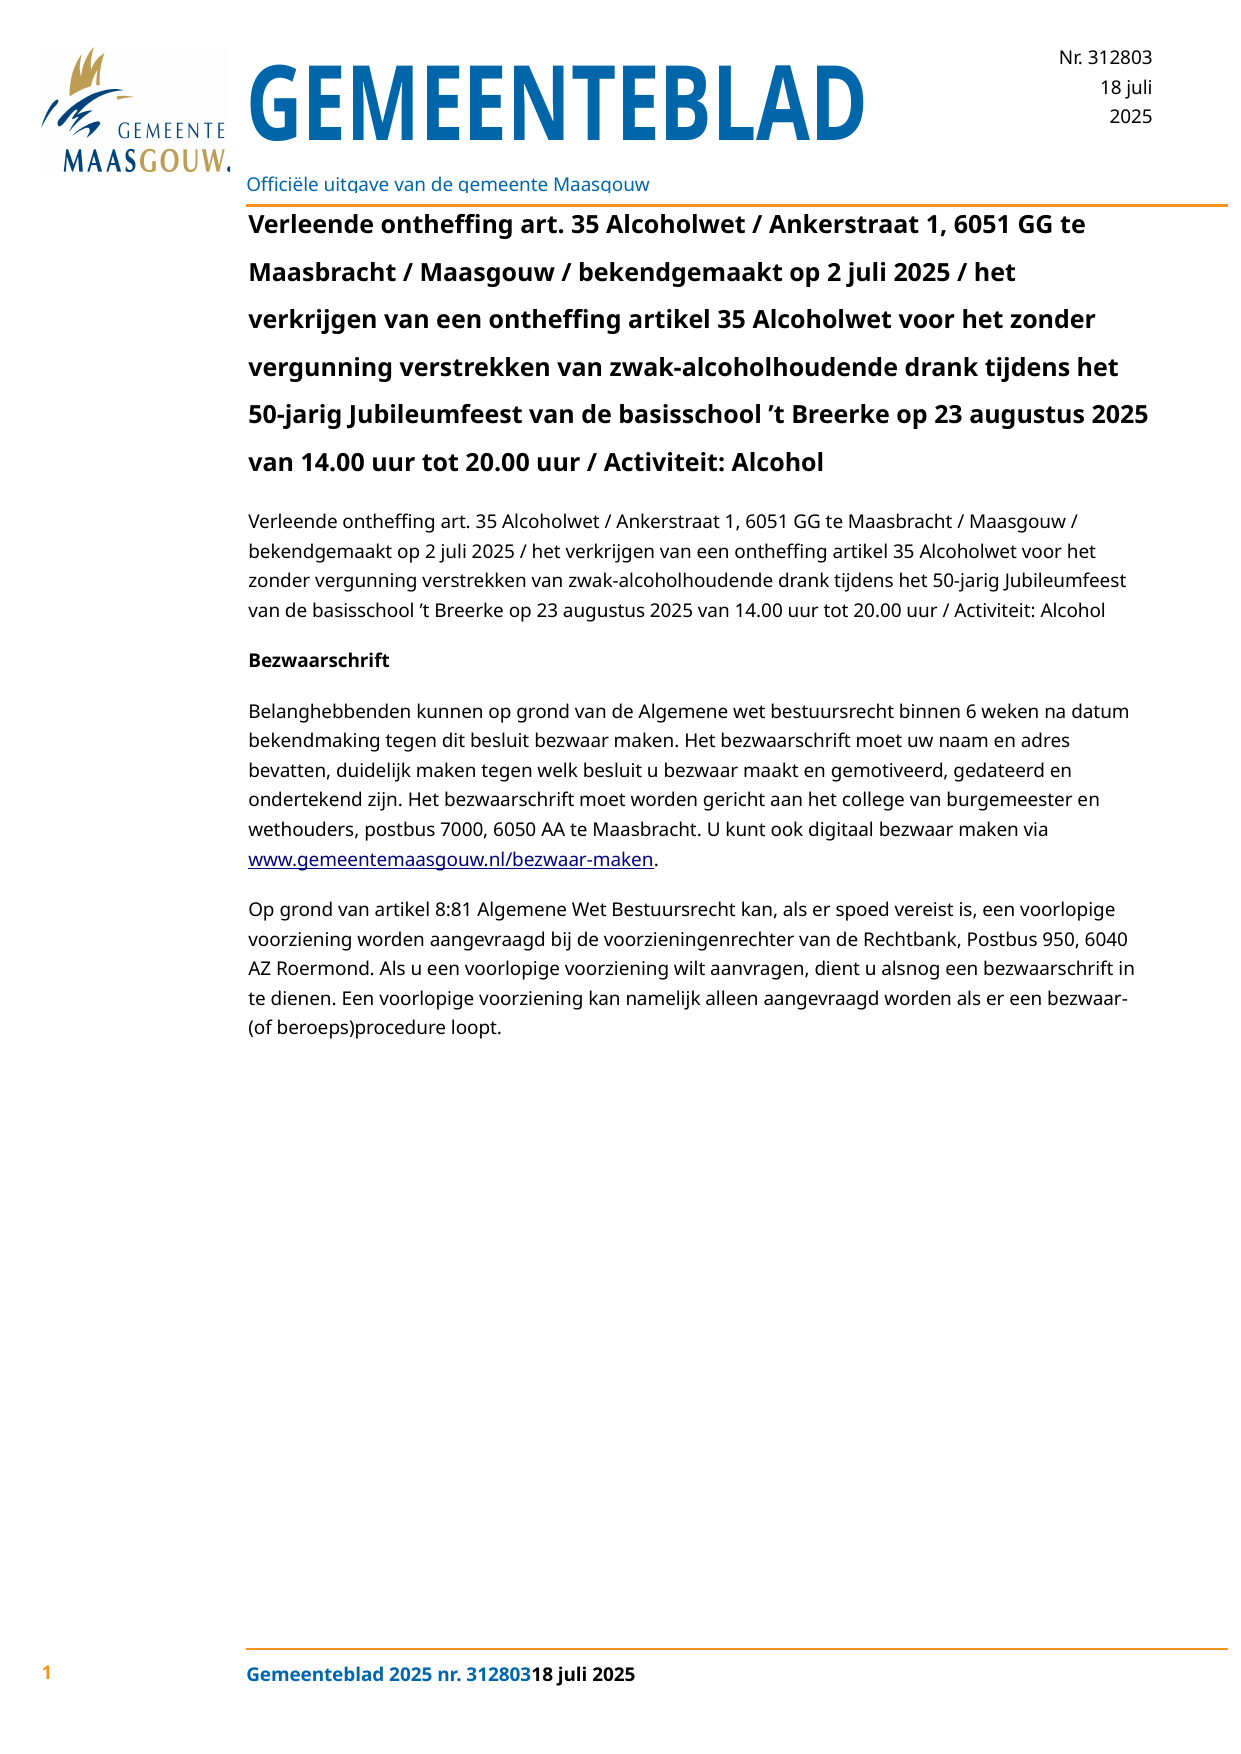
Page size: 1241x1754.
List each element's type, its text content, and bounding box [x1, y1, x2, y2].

picture [41, 47, 231, 172]
text Belanghebbenden kunnen op grond van de Algemene wet bestuursrecht binnen 6 weken na datum bekendmaking tegen dit besluit bezwaar maken. Het bezwaarschrift moet uw naam en adres bevatten, duidelijk maken tegen welk besluit u bezwaar maakt en gemotiveerd, gedateerd en ondertekend zijn. Het bezwaarschrift moet worden gericht aan het college van burgemeester en wethouders, postbus 7000, 6050 AA te Maasbracht. U kunt ook digitaal bezwaar maken via www.gemeentemaasgouw.nl/bezwaar-maken. [248, 698, 1152, 872]
text Verleende ontheffing art. 35 Alcoholwet / Ankerstraat 1, 6051 GG te Maasbracht / Maasgouw / bekendgemaakt op 2 juli 2025 / het verkrijgen van een ontheffing artikel 35 Alcoholwet voor het zonder vergunning verstrekken van zwak-alcoholhoudende drank tijdens het 50-jarig Jubileumfeest van de basisschool ’t Breerke op 23 augustus 2025 van 14.00 uur tot 20.00 uur / Activiteit: Alcohol [248, 207, 1152, 479]
text Op grond van artikel 8:81 Algemene Wet Bestuursrecht kan, als er spoed vereist is, een voorlopige voorziening worden aangevraagd bij de voorzieningenrechter van de Rechtbank, Postbus 950, 6040 AZ Roermond. Als u een voorlopige voorziening wilt aanvragen, dient u alsnog een bezwaarschrift in te dienen. Een voorlopige voorziening kan namelijk alleen aangevraagd worden als er een bezwaar- (of beroeps)procedure loopt. [248, 896, 1152, 1040]
text Verleende ontheffing art. 35 Alcoholwet / Ankerstraat 1, 6051 GG te Maasbracht / Maasgouw / bekendgemaakt op 2 juli 2025 / het verkrijgen van een ontheffing artikel 35 Alcoholwet voor het zonder vergunning verstrekken van zwak-alcoholhoudende drank tijdens het 50-jarig Jubileumfeest van de basisschool ’t Breerke op 23 augustus 2025 van 14.00 uur tot 20.00 uur / Activiteit: Alcohol [248, 508, 1152, 623]
text Bezwaarschrift [248, 647, 1152, 673]
